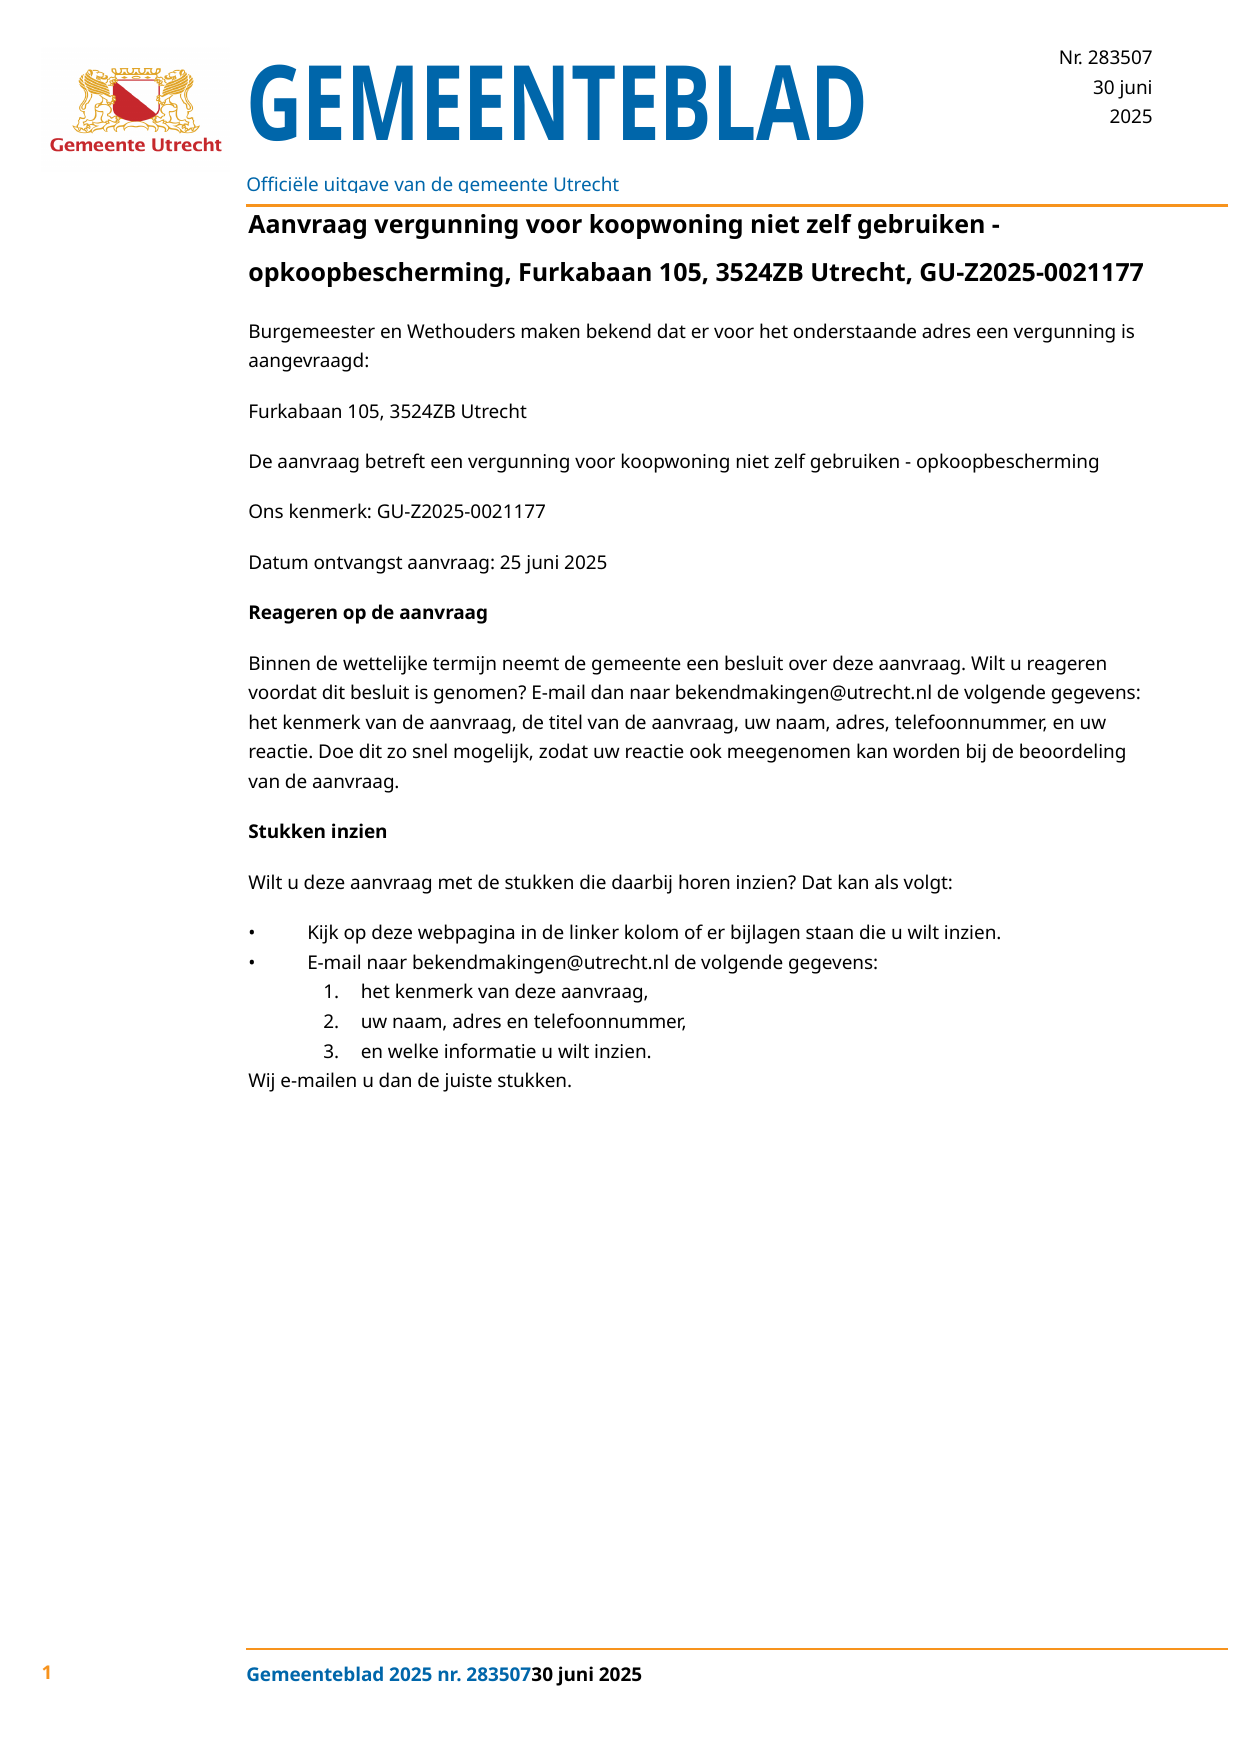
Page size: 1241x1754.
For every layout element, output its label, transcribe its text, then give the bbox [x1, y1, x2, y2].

text Aanvraag vergunning voor koopwoning niet zelf gebruiken - opkoopbescherming, Furkabaan 105, 3524ZB Utrecht, GU-Z2025-0021177 [248, 207, 1152, 288]
list het kenmerk van deze aanvraag, [323, 979, 1152, 1004]
text Binnen de wettelijke termijn neemt de gemeente een besluit over deze aanvraag. Wilt u reageren voordat dit besluit is genomen? E-mail dan naar bekendmakingen@utrecht.nl de volgende gegevens: het kenmerk van de aanvraag, de titel van de aanvraag, uw naam, adres, telefoonnummer, en uw reactie. Doe dit zo snel mogelijk, zodat uw reactie ook meegenomen kan worden bij de beoordeling van de aanvraag. [248, 650, 1152, 794]
list Kijk op deze webpagina in de linker kolom of er bijlagen staan die u wilt inzien. [248, 919, 1152, 945]
text Ons kenmerk: GU-Z2025-0021177 [248, 499, 1152, 524]
list en welke informatie u wilt inzien. [323, 1038, 1152, 1064]
text Wilt u deze aanvraag met de stukken die daarbij horen inzien? Dat kan als volgt: [248, 869, 1152, 895]
text Furkabaan 105, 3524ZB Utrecht [248, 398, 1152, 424]
text Reageren op de aanvraag [248, 599, 1152, 625]
text Datum ontvangst aanvraag: 25 juni 2025 [248, 549, 1152, 575]
text Wij e-mailen u dan de juiste stukken. [248, 1067, 1152, 1093]
picture [41, 47, 231, 172]
text Stukken inzien [248, 819, 1152, 844]
list E-mail naar bekendmakingen@utrecht.nl de volgende gegevens: [248, 949, 1152, 975]
text De aanvraag betreft een vergunning voor koopwoning niet zelf gebruiken - opkoopbescherming [248, 448, 1152, 474]
text Burgemeester en Wethouders maken bekend dat er voor het onderstaande adres een vergunning is aangevraagd: [248, 318, 1152, 373]
list uw naam, adres en telefoonnummer, [323, 1008, 1152, 1034]
